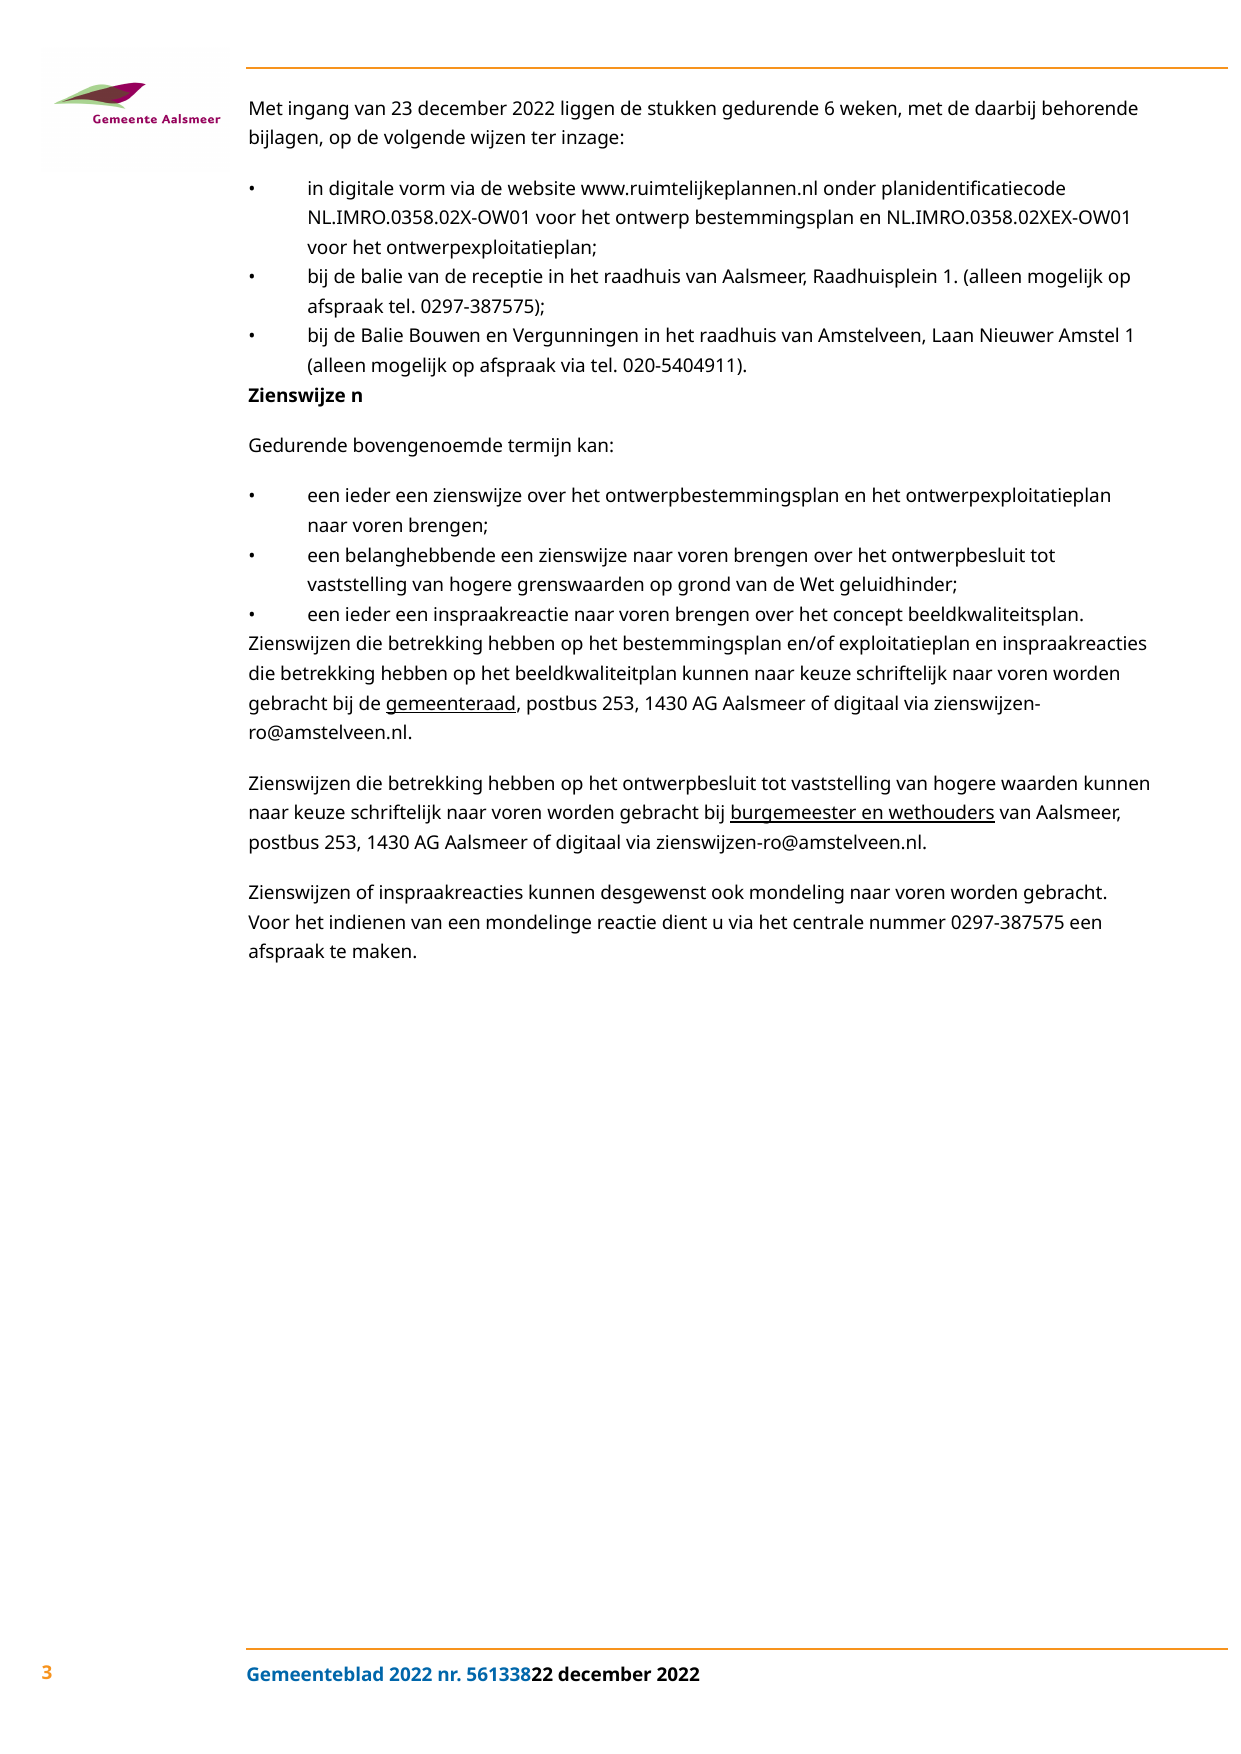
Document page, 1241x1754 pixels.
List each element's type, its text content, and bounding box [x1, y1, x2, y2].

text Gedurende bovengenoemde termijn kan: [248, 432, 1152, 458]
text Zienswijzen die betrekking hebben op het bestemmingsplan en/of exploitatieplan en inspraakreacties die betrekking hebben op het beeldkwaliteitplan kunnen naar keuze schriftelijk naar voren worden gebracht bij de gemeenteraad, postbus 253, 1430 AG Aalsmeer of digitaal via zienswijzen-ro@amstelveen.nl. [248, 631, 1152, 745]
text Zienswijzen of inspraakreacties kunnen desgewenst ook mondeling naar voren worden gebracht. Voor het indienen van een mondelinge reactie dient u via het centrale nummer 0297-387575 een afspraak te maken. [248, 879, 1152, 964]
list een ieder een inspraakreactie naar voren brengen over het concept beeldkwaliteitsplan. [248, 601, 1152, 627]
list in digitale vorm via de website www.ruimtelijkeplannen.nl onder planidentificatiecode NL.IMRO.0358.02X-OW01 voor het ontwerp bestemmingsplan en NL.IMRO.0358.02XEX-OW01 voor het ontwerpexploitatieplan; [248, 175, 1152, 260]
text Met ingang van 23 december 2022 liggen de stukken gedurende 6 weken, met de daarbij behorende bijlagen, op de volgende wijzen ter inzage: [248, 95, 1152, 150]
list een belanghebbende een zienswijze naar voren brengen over het ontwerpbesluit tot vaststelling van hogere grenswaarden op grond van de Wet geluidhinder; [248, 542, 1152, 597]
list bij de Balie Bouwen en Vergunningen in het raadhuis van Amstelveen, Laan Nieuwer Amstel 1 (alleen mogelijk op afspraak via tel. 020-5404911). [248, 323, 1152, 378]
list een ieder een zienswijze over het ontwerpbestemmingsplan en het ontwerpexploitatieplan naar voren brengen; [248, 483, 1152, 538]
text Zienswijzen die betrekking hebben op het ontwerpbesluit tot vaststelling van hogere waarden kunnen naar keuze schriftelijk naar voren worden gebracht bij burgemeester en wethouders van Aalsmeer, postbus 253, 1430 AG Aalsmeer of digitaal via zienswijzen-ro@amstelveen.nl. [248, 770, 1152, 855]
picture [41, 47, 231, 172]
text Zienswijze n [248, 382, 1152, 408]
list bij de balie van de receptie in het raadhuis van Aalsmeer, Raadhuisplein 1. (alleen mogelijk op afspraak tel. 0297-387575); [248, 263, 1152, 319]
